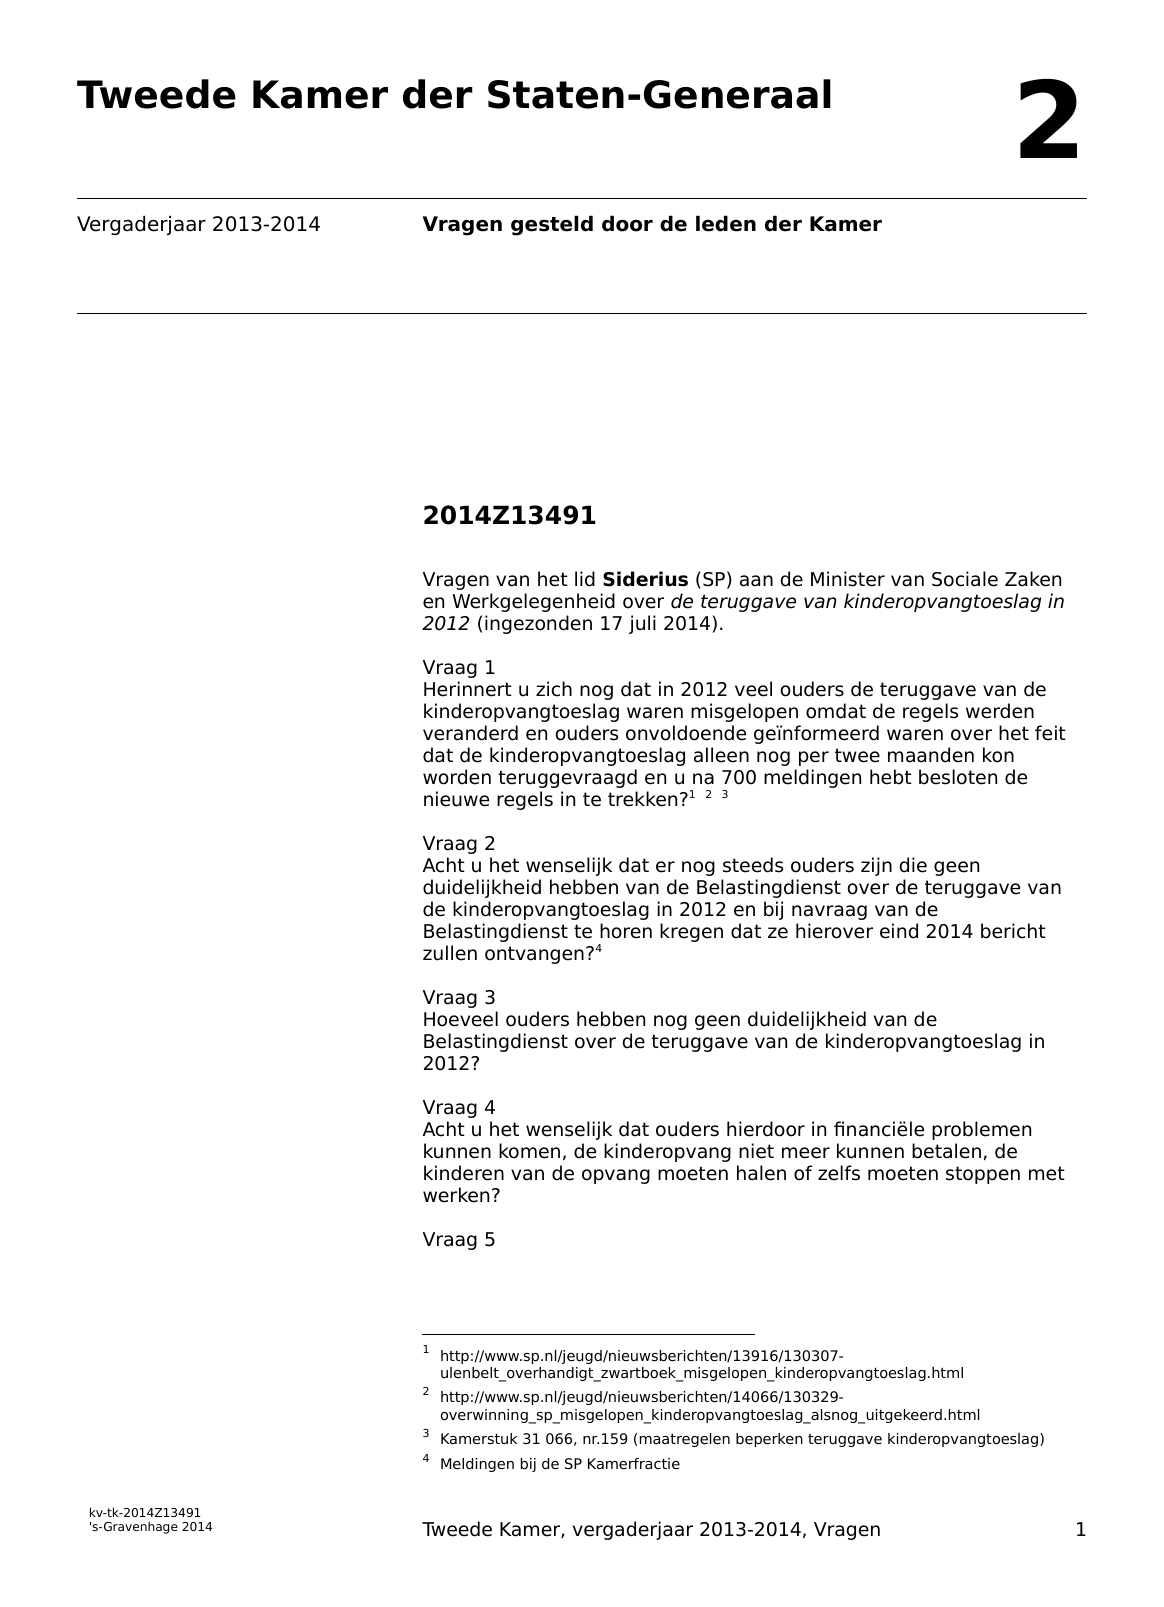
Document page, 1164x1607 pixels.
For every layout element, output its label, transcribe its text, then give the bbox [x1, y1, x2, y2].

text Acht u het wenselijk dat ouders hierdoor in financiële problemen kunnen komen, de kinderopvang niet meer kunnen betalen, de kinderen van de opvang moeten halen of zelfs moeten stoppen met werken? [422, 1119, 1087, 1207]
text Vraag 4 [422, 1097, 1087, 1119]
text kv-tk-2014Z13491 [88, 1506, 323, 1520]
text http://www.sp.nl/jeugd/nieuwsberichten/13916/130307-ulenbelt_overhandigt_zwartboek_misgelopen_kinderopvangtoeslag.html [422, 1343, 1087, 1382]
text Vragen van het lid Siderius (SP) aan de Minister van Sociale Zaken en Werkgelegenheid over de teruggave van kinderopvangtoeslag in 2012 (ingezonden 17 juli 2014). [422, 569, 1087, 635]
text Vraag 3 [422, 987, 1087, 1009]
text Kamerstuk 31 066, nr.159 (maatregelen beperken teruggave kinderopvangtoeslag) [422, 1427, 1087, 1449]
table_cell Vragen gesteld door de leden der Kamer [422, 199, 1087, 313]
text 2014Z13491 [422, 501, 1087, 531]
text 's-Gravenhage 2014 [88, 1520, 323, 1534]
table_cell Vergaderjaar 2013-2014 [77, 199, 422, 313]
text Vraag 2 [422, 833, 1087, 855]
table_header Tweede Kamer der Staten-Generaal [77, 59, 886, 198]
text http://www.sp.nl/jeugd/nieuwsberichten/14066/130329-overwinning_sp_misgelopen_kinderopvangtoeslag_alsnog_uitgekeerd.html [422, 1385, 1087, 1424]
text Hoeveel ouders hebben nog geen duidelijkheid van de Belastingdienst over de teruggave van de kinderopvangtoeslag in 2012? [422, 1009, 1087, 1075]
table_header 2 [886, 59, 1087, 198]
text Acht u het wenselijk dat er nog steeds ouders zijn die geen duidelijkheid hebben van de Belastingdienst over de teruggave van de kinderopvangtoeslag in 2012 en bij navraag van de Belastingdienst te horen kregen dat ze hierover eind 2014 bericht zullen ontvangen? [422, 855, 1087, 965]
text Herinnert u zich nog dat in 2012 veel ouders de teruggave van de kinderopvangtoeslag waren misgelopen omdat de regels werden veranderd en ouders onvoldoende geïnformeerd waren over het feit dat de kinderopvangtoeslag alleen nog per twee maanden kon worden teruggevraagd en u na 700 meldingen hebt besloten de nieuwe regels in te trekken? [422, 679, 1087, 811]
text Vraag 1 [422, 657, 1087, 679]
text Vraag 5 [422, 1229, 1087, 1251]
text Meldingen bij de SP Kamerfractie [422, 1452, 1087, 1474]
